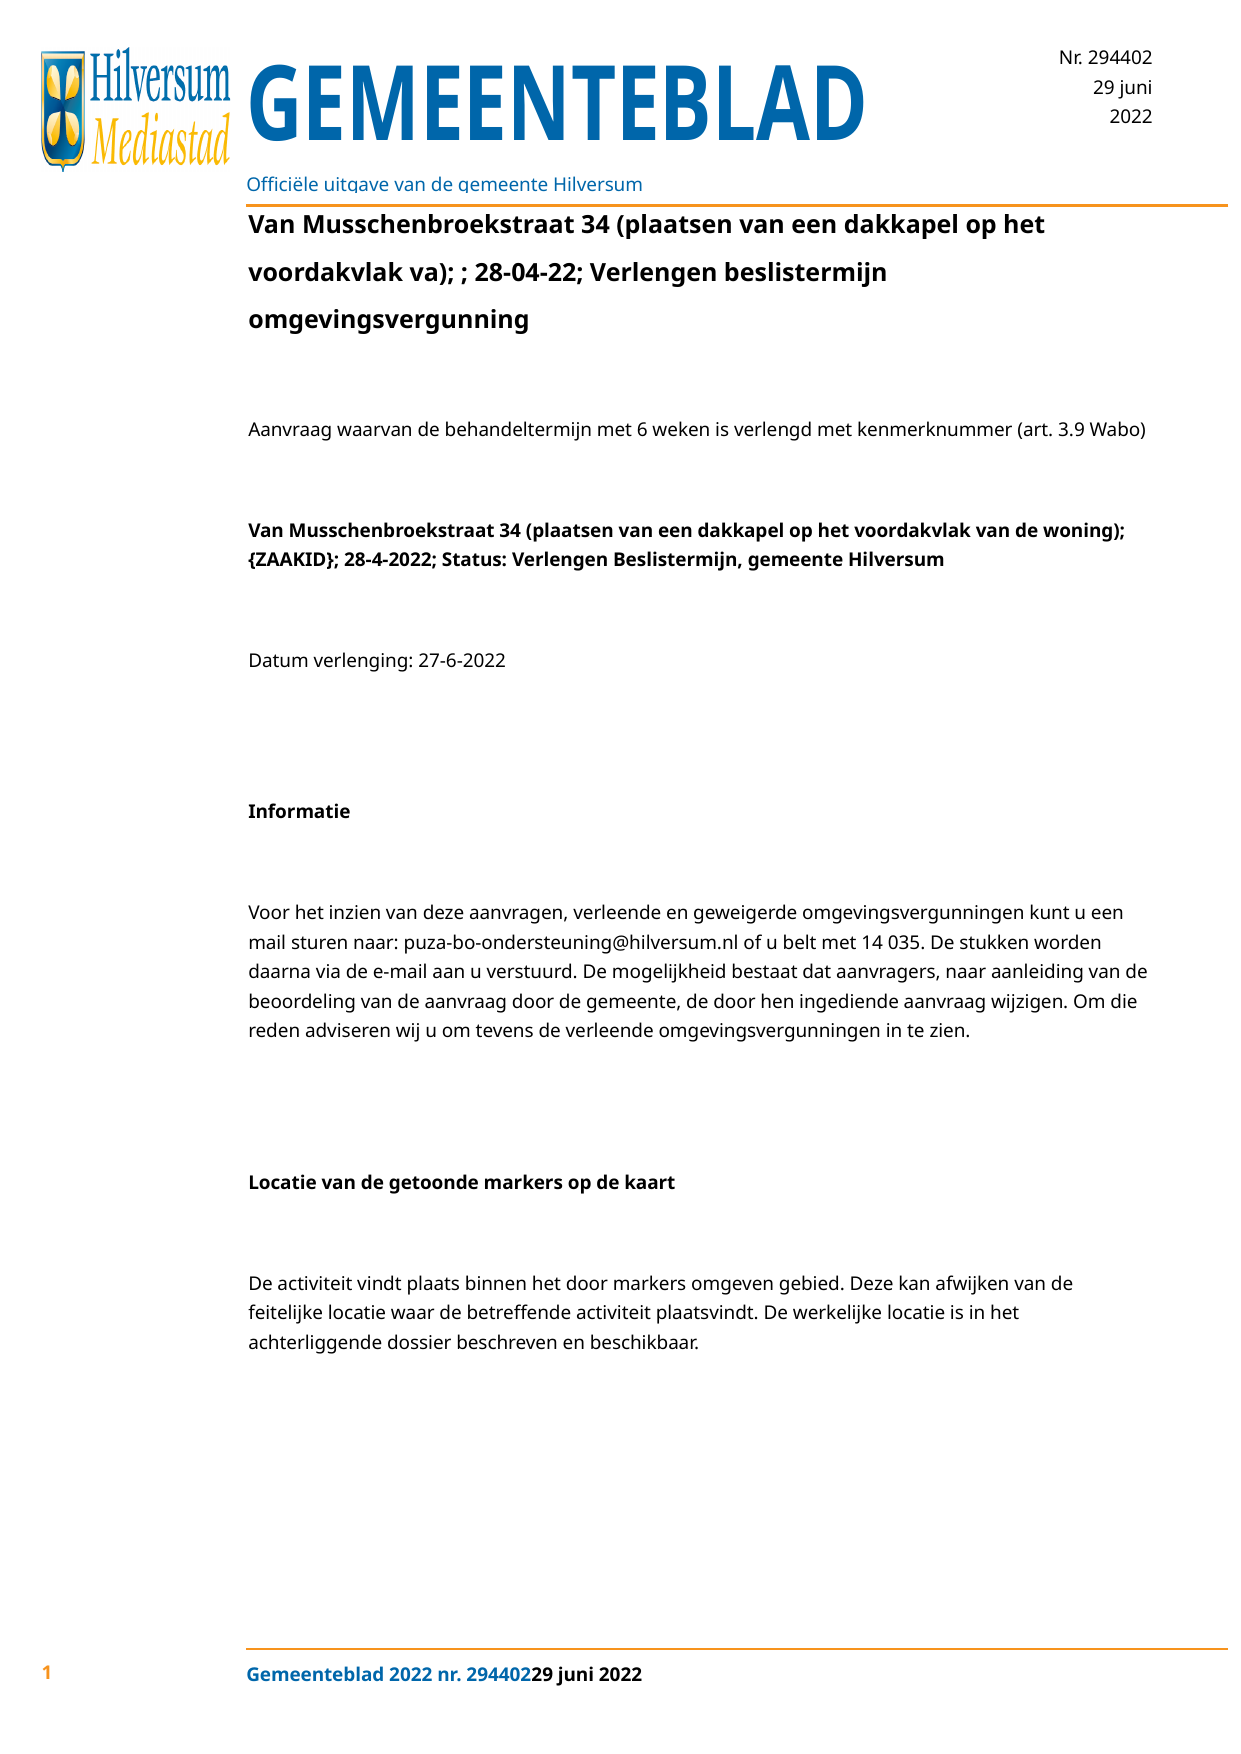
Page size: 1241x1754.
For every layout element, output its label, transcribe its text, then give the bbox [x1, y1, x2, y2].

text Voor het inzien van deze aanvragen, verleende en geweigerde omgevingsvergunningen kunt u een mail sturen naar: puza-bo-ondersteuning@hilversum.nl of u belt met 14 035. De stukken worden daarna via de e-mail aan u verstuurd. De mogelijkheid bestaat dat aanvragers, naar aanleiding van de beoordeling van de aanvraag door de gemeente, de door hen ingediende aanvraag wijzigen. Om die reden adviseren wij u om tevens de verleende omgevingsvergunningen in te zien. [248, 899, 1152, 1043]
text Informatie [248, 798, 1152, 824]
picture [41, 47, 231, 172]
text Van Musschenbroekstraat 34 (plaatsen van een dakkapel op het voordakvlak va); ; 28-04-22; Verlengen beslistermijn omgevingsvergunning [248, 207, 1152, 336]
text Locatie van de getoonde markers op de kaart [248, 1169, 1152, 1194]
text Van Musschenbroekstraat 34 (plaatsen van een dakkapel op het voordakvlak van de woning); {ZAAKID}; 28-4-2022; Status: Verlengen Beslistermijn, gemeente Hilversum [248, 517, 1152, 572]
text De activiteit vindt plaats binnen het door markers omgeven gebied. Deze kan afwijken van de feitelijke locatie waar de betreffende activiteit plaatsvindt. De werkelijke locatie is in het achterliggende dossier beschreven en beschikbaar. [248, 1270, 1152, 1354]
text Aanvraag waarvan de behandeltermijn met 6 weken is verlengd met kenmerknummer (art. 3.9 Wabo) [248, 416, 1152, 442]
text Datum verlenging: 27-6-2022 [248, 647, 1152, 673]
